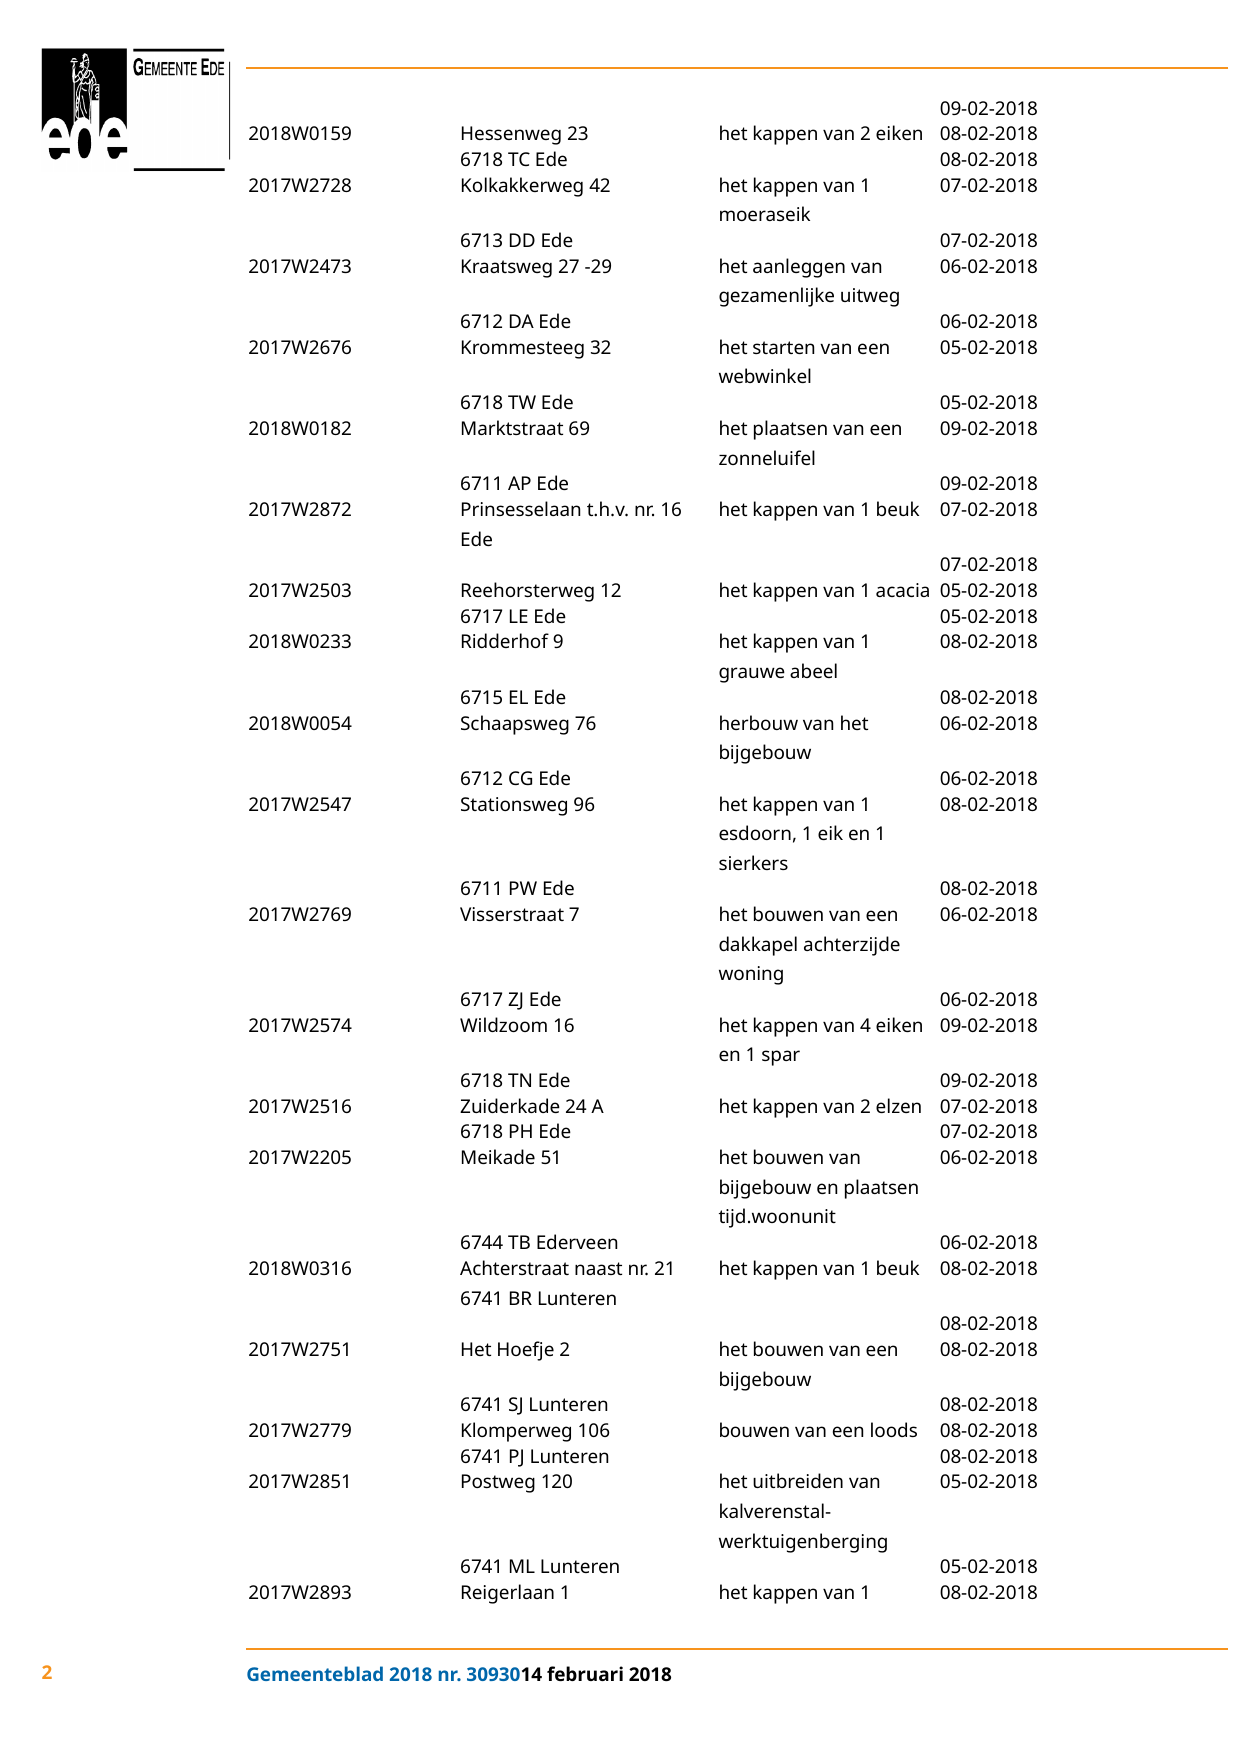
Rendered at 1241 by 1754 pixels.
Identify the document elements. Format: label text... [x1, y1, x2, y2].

table_cell het bouwen van bijgebouw en plaatsen tijd.woonunit [718, 1145, 939, 1229]
table_cell [248, 1229, 460, 1255]
table_cell 6715 EL Ede [460, 684, 718, 710]
table_cell 2018W0316 [248, 1255, 460, 1310]
table_cell 09-02-2018 [940, 1012, 1152, 1067]
table_cell 07-02-2018 [940, 1119, 1152, 1144]
table_cell 07-02-2018 [940, 551, 1152, 577]
table_cell 6713 DD Ede [460, 227, 718, 253]
table_cell [248, 389, 460, 415]
table_cell Reehorsterweg 12 [460, 577, 718, 603]
table_cell 06-02-2018 [940, 901, 1152, 986]
table_cell het kappen van 4 eiken en 1 spar [718, 1012, 939, 1067]
table_cell Klomperweg 106 [460, 1417, 718, 1443]
table_cell 09-02-2018 [940, 470, 1152, 496]
table_cell [460, 1310, 718, 1336]
table_cell 2018W0233 [248, 629, 460, 684]
table_cell 06-02-2018 [940, 986, 1152, 1012]
table_cell [718, 308, 939, 334]
table_cell Ridderhof 9 [460, 629, 718, 684]
table_cell 08-02-2018 [940, 1391, 1152, 1417]
table_cell Kraatsweg 27 -29 [460, 253, 718, 308]
table_cell 08-02-2018 [940, 1443, 1152, 1469]
table_cell 6741 ML Lunteren [460, 1554, 718, 1579]
table_cell 08-02-2018 [940, 684, 1152, 710]
table_cell [248, 1554, 460, 1579]
table_cell 05-02-2018 [940, 1469, 1152, 1553]
table_cell 6711 PW Ede [460, 876, 718, 901]
table_cell Meikade 51 [460, 1145, 718, 1229]
table_cell het kappen van 1 esdoorn, 1 eik en 1 sierkers [718, 791, 939, 876]
table_cell Prinsesselaan t.h.v. nr. 16 Ede [460, 496, 718, 551]
table_cell 08-02-2018 [940, 1579, 1152, 1605]
table_cell [460, 551, 718, 577]
table_cell 2017W2769 [248, 901, 460, 986]
table_cell [718, 470, 939, 496]
table_cell [248, 146, 460, 172]
table_cell [248, 470, 460, 496]
table_cell 2018W0159 [248, 121, 460, 146]
table_cell [460, 95, 718, 121]
table_cell [718, 146, 939, 172]
table_cell 2017W2574 [248, 1012, 460, 1067]
table_cell het plaatsen van een zonneluifel [718, 415, 939, 470]
table_cell het kappen van 1 beuk [718, 1255, 939, 1310]
table_cell het uitbreiden van kalverenstal-werktuigenberging [718, 1469, 939, 1553]
table_cell Het Hoefje 2 [460, 1336, 718, 1391]
table_cell 08-02-2018 [940, 1417, 1152, 1443]
table_cell [248, 986, 460, 1012]
table_cell 2017W2473 [248, 253, 460, 308]
table_cell [718, 95, 939, 121]
table_cell [718, 1067, 939, 1093]
table_cell 08-02-2018 [940, 629, 1152, 684]
table_cell [248, 684, 460, 710]
table_cell [718, 1554, 939, 1579]
table_cell 08-02-2018 [940, 876, 1152, 901]
table_cell 2017W2676 [248, 334, 460, 389]
table_cell [718, 876, 939, 901]
table_cell 6718 TC Ede [460, 146, 718, 172]
table_cell 2017W2516 [248, 1093, 460, 1119]
table_cell [248, 1443, 460, 1469]
table_cell 6718 TW Ede [460, 389, 718, 415]
table_cell Reigerlaan 1 [460, 1579, 718, 1605]
table_cell [248, 603, 460, 629]
table_cell [718, 551, 939, 577]
table_cell 06-02-2018 [940, 1145, 1152, 1229]
table_cell [248, 227, 460, 253]
table_cell 2017W2751 [248, 1336, 460, 1391]
table_cell 07-02-2018 [940, 496, 1152, 551]
table_cell 6717 LE Ede [460, 603, 718, 629]
table_cell het bouwen van een bijgebouw [718, 1336, 939, 1391]
table_cell [718, 1310, 939, 1336]
table_cell 06-02-2018 [940, 308, 1152, 334]
table_cell het kappen van 1 [718, 1579, 939, 1605]
table_cell 05-02-2018 [940, 603, 1152, 629]
table_cell Schaapsweg 76 [460, 710, 718, 765]
picture [41, 47, 231, 172]
table_cell [718, 986, 939, 1012]
table_cell [718, 389, 939, 415]
table_cell 06-02-2018 [940, 765, 1152, 791]
table_cell Hessenweg 23 [460, 121, 718, 146]
table_cell 6712 CG Ede [460, 765, 718, 791]
table_cell [718, 765, 939, 791]
table_cell 06-02-2018 [940, 1229, 1152, 1255]
table_cell 08-02-2018 [940, 146, 1152, 172]
table_cell het kappen van 1 acacia [718, 577, 939, 603]
table_cell het kappen van 2 eiken [718, 121, 939, 146]
table_cell [718, 1391, 939, 1417]
table_cell [718, 1443, 939, 1469]
table_cell 05-02-2018 [940, 1554, 1152, 1579]
table_cell [718, 603, 939, 629]
table_cell het starten van een webwinkel [718, 334, 939, 389]
table_cell [248, 551, 460, 577]
table_cell het kappen van 1 beuk [718, 496, 939, 551]
table_cell 2017W2728 [248, 172, 460, 227]
table_cell 6744 TB Ederveen [460, 1229, 718, 1255]
table_cell 2017W2779 [248, 1417, 460, 1443]
table_cell herbouw van het bijgebouw [718, 710, 939, 765]
table_cell 06-02-2018 [940, 710, 1152, 765]
table_cell Stationsweg 96 [460, 791, 718, 876]
table_cell 09-02-2018 [940, 95, 1152, 121]
table_cell 6718 PH Ede [460, 1119, 718, 1144]
table_cell het aanleggen van gezamenlijke uitweg [718, 253, 939, 308]
table_cell [248, 1067, 460, 1093]
table_cell Krommesteeg 32 [460, 334, 718, 389]
table_cell 6711 AP Ede [460, 470, 718, 496]
table_cell 2017W2205 [248, 1145, 460, 1229]
table_cell 05-02-2018 [940, 577, 1152, 603]
table_cell [248, 765, 460, 791]
table_cell [248, 308, 460, 334]
table_cell 05-02-2018 [940, 389, 1152, 415]
table_cell 2017W2893 [248, 1579, 460, 1605]
table_cell 6718 TN Ede [460, 1067, 718, 1093]
table_cell [718, 1229, 939, 1255]
table_cell Postweg 120 [460, 1469, 718, 1553]
table_cell 2017W2503 [248, 577, 460, 603]
table_cell 6717 ZJ Ede [460, 986, 718, 1012]
table_cell 09-02-2018 [940, 1067, 1152, 1093]
table_cell bouwen van een loods [718, 1417, 939, 1443]
table_cell [718, 227, 939, 253]
table_cell 08-02-2018 [940, 1336, 1152, 1391]
table_cell 6741 SJ Lunteren [460, 1391, 718, 1417]
table_cell 2017W2872 [248, 496, 460, 551]
table_cell 08-02-2018 [940, 1310, 1152, 1336]
table_cell 08-02-2018 [940, 791, 1152, 876]
table_cell [248, 1119, 460, 1144]
table_cell 09-02-2018 [940, 415, 1152, 470]
table_cell het kappen van 2 elzen [718, 1093, 939, 1119]
table_cell 2017W2851 [248, 1469, 460, 1553]
table_cell het kappen van 1 moeraseik [718, 172, 939, 227]
table_cell 6712 DA Ede [460, 308, 718, 334]
table_cell 2018W0182 [248, 415, 460, 470]
table_cell het kappen van 1 grauwe abeel [718, 629, 939, 684]
table_cell Zuiderkade 24 A [460, 1093, 718, 1119]
table_cell 6741 PJ Lunteren [460, 1443, 718, 1469]
table_cell 07-02-2018 [940, 227, 1152, 253]
table_cell [248, 1391, 460, 1417]
table_cell 06-02-2018 [940, 253, 1152, 308]
table_cell 07-02-2018 [940, 172, 1152, 227]
table_cell Kolkakkerweg 42 [460, 172, 718, 227]
table_cell 2018W0054 [248, 710, 460, 765]
table_cell [718, 1119, 939, 1144]
table_cell Visserstraat 7 [460, 901, 718, 986]
table_cell Marktstraat 69 [460, 415, 718, 470]
table_cell 08-02-2018 [940, 1255, 1152, 1310]
table_cell 2017W2547 [248, 791, 460, 876]
table_cell [248, 1310, 460, 1336]
table_cell [248, 95, 460, 121]
table_cell [248, 876, 460, 901]
table_cell Wildzoom 16 [460, 1012, 718, 1067]
table_cell het bouwen van een dakkapel achterzijde woning [718, 901, 939, 986]
table_cell [718, 684, 939, 710]
table_cell 07-02-2018 [940, 1093, 1152, 1119]
table_cell 08-02-2018 [940, 121, 1152, 146]
table_cell Achterstraat naast nr. 21 6741 BR Lunteren [460, 1255, 718, 1310]
table_cell 05-02-2018 [940, 334, 1152, 389]
